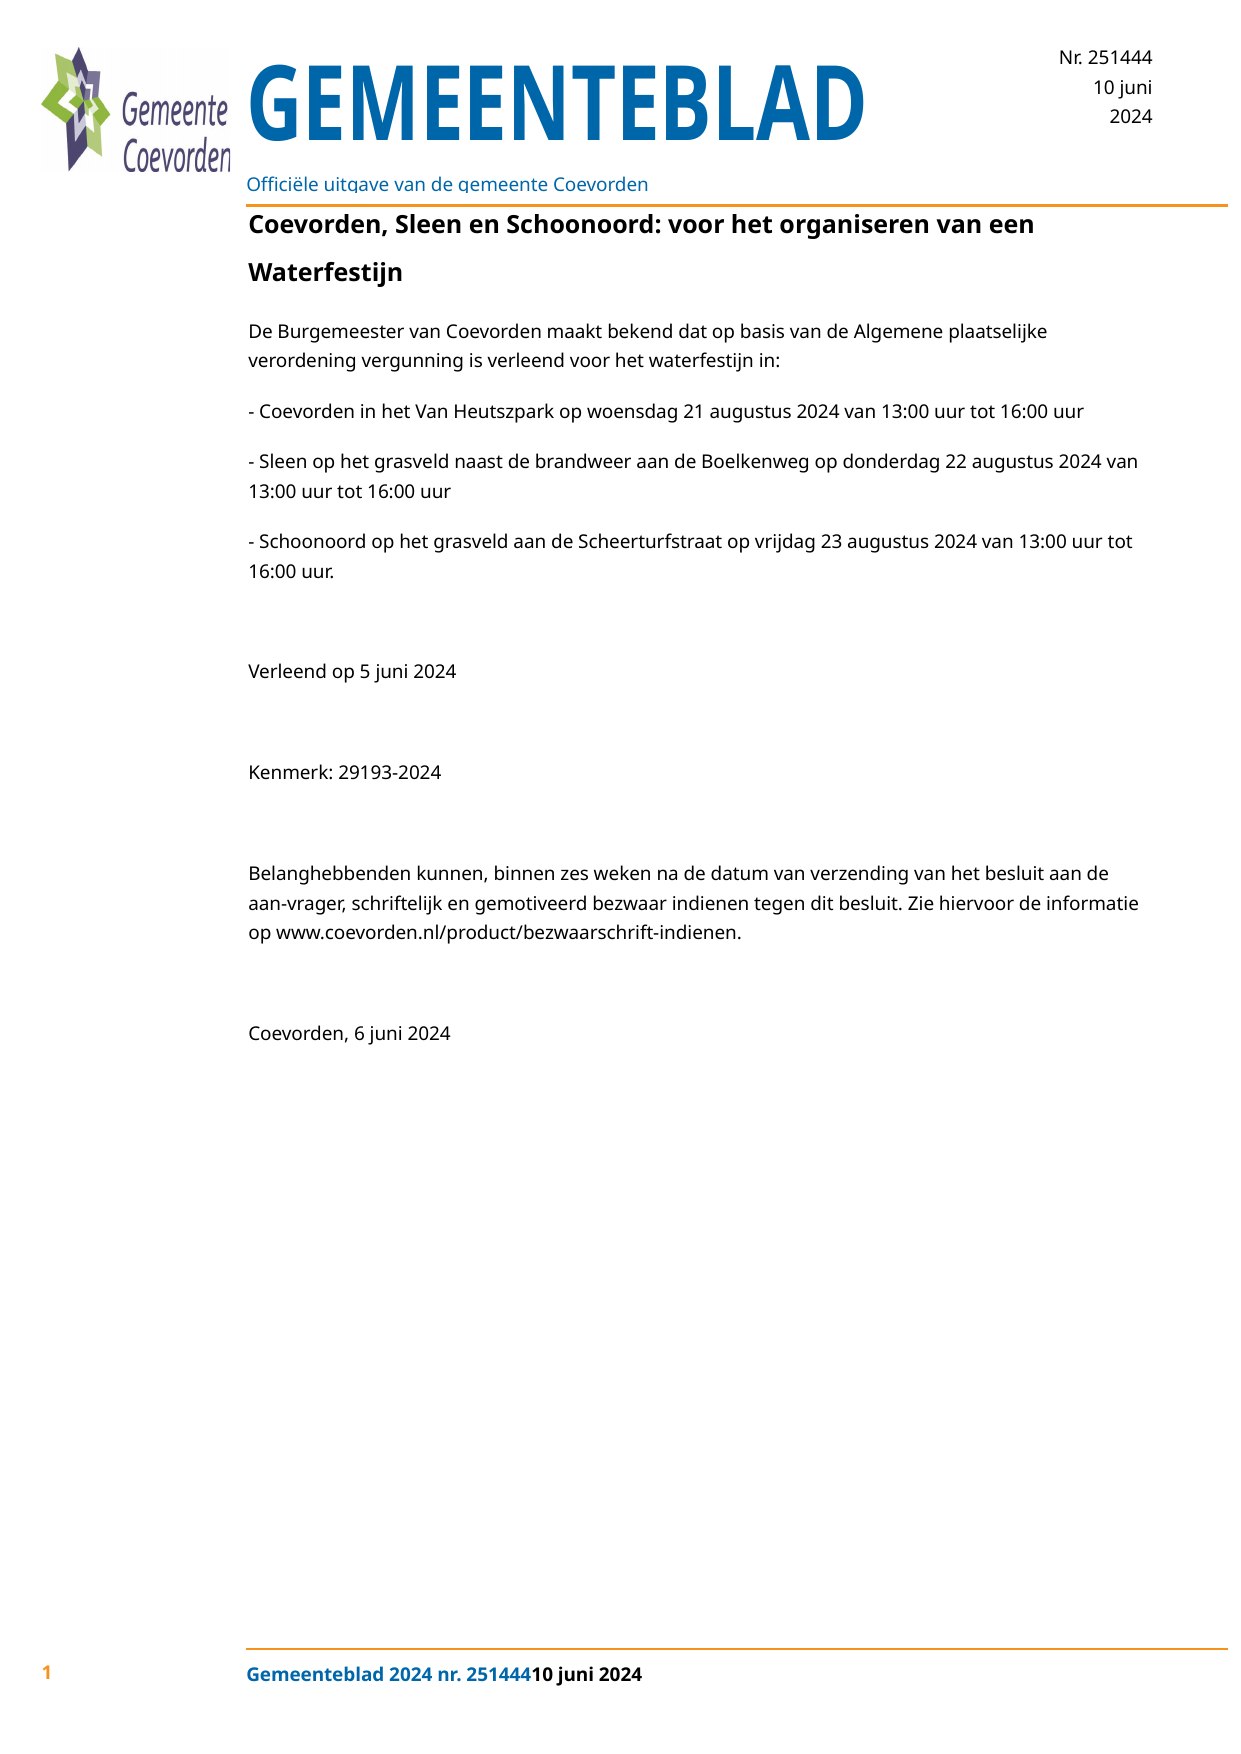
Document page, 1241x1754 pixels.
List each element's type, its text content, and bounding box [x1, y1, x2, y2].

text Belanghebbenden kunnen, binnen zes weken na de datum van verzending van het besluit aan de aan-vrager, schriftelijk en gemotiveerd bezwaar indienen tegen dit besluit. Zie hiervoor de informatie op www.coevorden.nl/product/bezwaarschrift-indienen. [248, 860, 1152, 945]
text Coevorden, 6 juni 2024 [248, 1020, 1152, 1046]
text - Coevorden in het Van Heutszpark op woensdag 21 augustus 2024 van 13:00 uur tot 16:00 uur [248, 398, 1152, 424]
text Kenmerk: 29193-2024 [248, 759, 1152, 785]
text - Schoonoord op het grasveld aan de Scheerturfstraat op vrijdag 23 augustus 2024 van 13:00 uur tot 16:00 uur. [248, 528, 1152, 584]
text Verleend op 5 juni 2024 [248, 659, 1152, 684]
picture [41, 47, 231, 172]
text Coevorden, Sleen en Schoonoord: voor het organiseren van een Waterfestijn [248, 207, 1152, 288]
text - Sleen op het grasveld naast de brandweer aan de Boelkenweg op donderdag 22 augustus 2024 van 13:00 uur tot 16:00 uur [248, 448, 1152, 504]
text De Burgemeester van Coevorden maakt bekend dat op basis van de Algemene plaatselijke verordening vergunning is verleend voor het waterfestijn in: [248, 318, 1152, 373]
